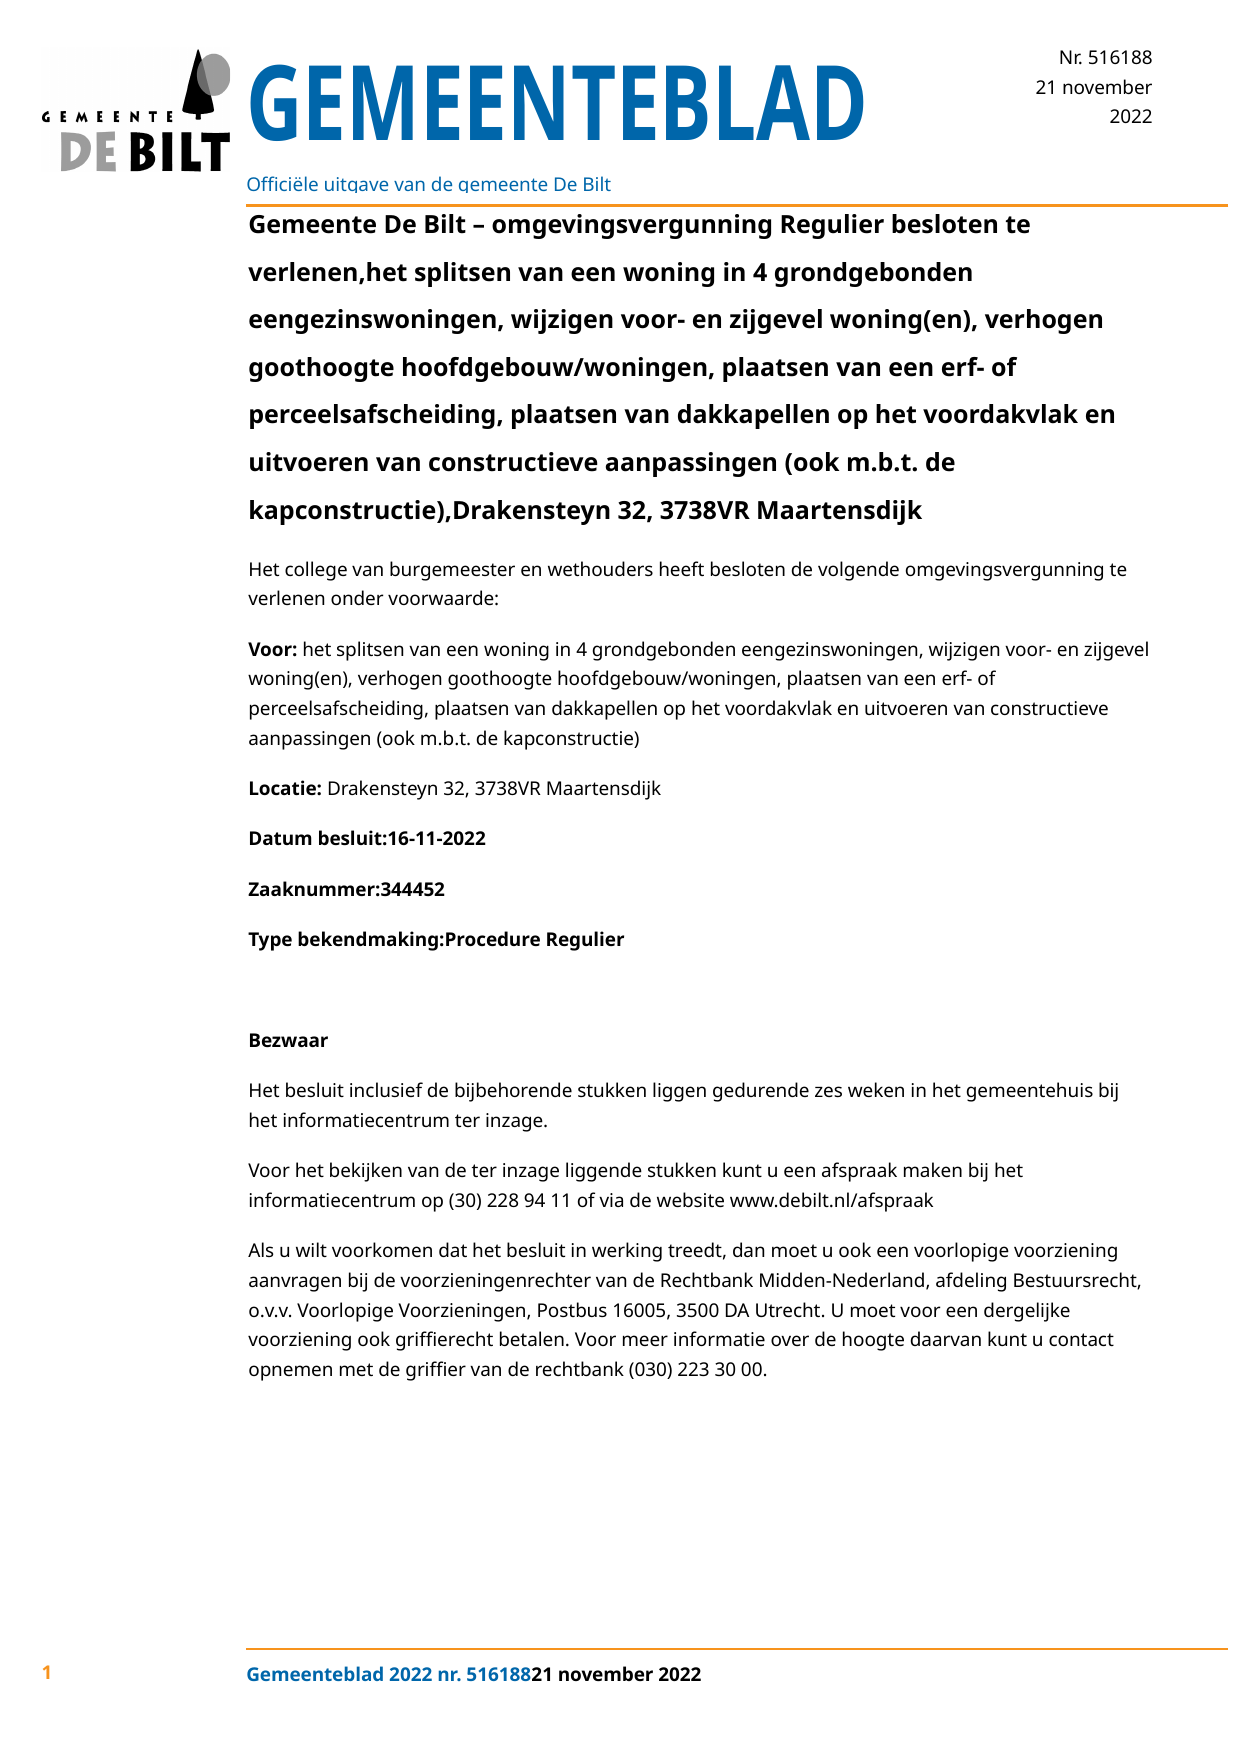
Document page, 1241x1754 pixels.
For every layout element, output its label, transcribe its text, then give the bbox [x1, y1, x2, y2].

text Het besluit inclusief de bijbehorende stukken liggen gedurende zes weken in het gemeentehuis bij het informatiecentrum ter inzage. [248, 1078, 1152, 1133]
text Het college van burgemeester en wethouders heeft besloten de volgende omgevingsvergunning te verlenen onder voorwaarde: [248, 556, 1152, 611]
text Als u wilt voorkomen dat het besluit in werking treedt, dan moet u ook een voorlopige voorziening aanvragen bij de voorzieningenrechter van de Rechtbank Midden-Nederland, afdeling Bestuursrecht, o.v.v. Voorlopige Voorzieningen, Postbus 16005, 3500 DA Utrecht. U moet voor een dergelijke voorziening ook griffierecht betalen. Voor meer informatie over de hoogte daarvan kunt u contact opnemen met de griffier van de rechtbank (030) 223 30 00. [248, 1238, 1152, 1382]
text Voor het bekijken van de ter inzage liggende stukken kunt u een afspraak maken bij het informatiecentrum op (30) 228 94 11 of via de website www.debilt.nl/afspraak [248, 1158, 1152, 1213]
text Gemeente De Bilt – omgevingsvergunning Regulier besloten te verlenen,het splitsen van een woning in 4 grondgebonden eengezinswoningen, wijzigen voor- en zijgevel woning(en), verhogen goothoogte hoofdgebouw/woningen, plaatsen van een erf- of perceelsafscheiding, plaatsen van dakkapellen op het voordakvlak en uitvoeren van constructieve aanpassingen (ook m.b.t. de kapconstructie),Drakensteyn 32, 3738VR Maartensdijk [248, 207, 1152, 526]
text Type bekendmaking:Procedure Regulier [248, 926, 1152, 952]
text Bezwaar [248, 1027, 1152, 1053]
text Zaaknummer:344452 [248, 876, 1152, 902]
text Voor: het splitsen van een woning in 4 grondgebonden eengezinswoningen, wijzigen voor- en zijgevel woning(en), verhogen goothoogte hoofdgebouw/woningen, plaatsen van een erf- of perceelsafscheiding, plaatsen van dakkapellen op het voordakvlak en uitvoeren van constructieve aanpassingen (ook m.b.t. de kapconstructie) [248, 636, 1152, 750]
text Datum besluit:16-11-2022 [248, 826, 1152, 851]
text Locatie: Drakensteyn 32, 3738VR Maartensdijk [248, 775, 1152, 801]
picture [41, 47, 231, 172]
